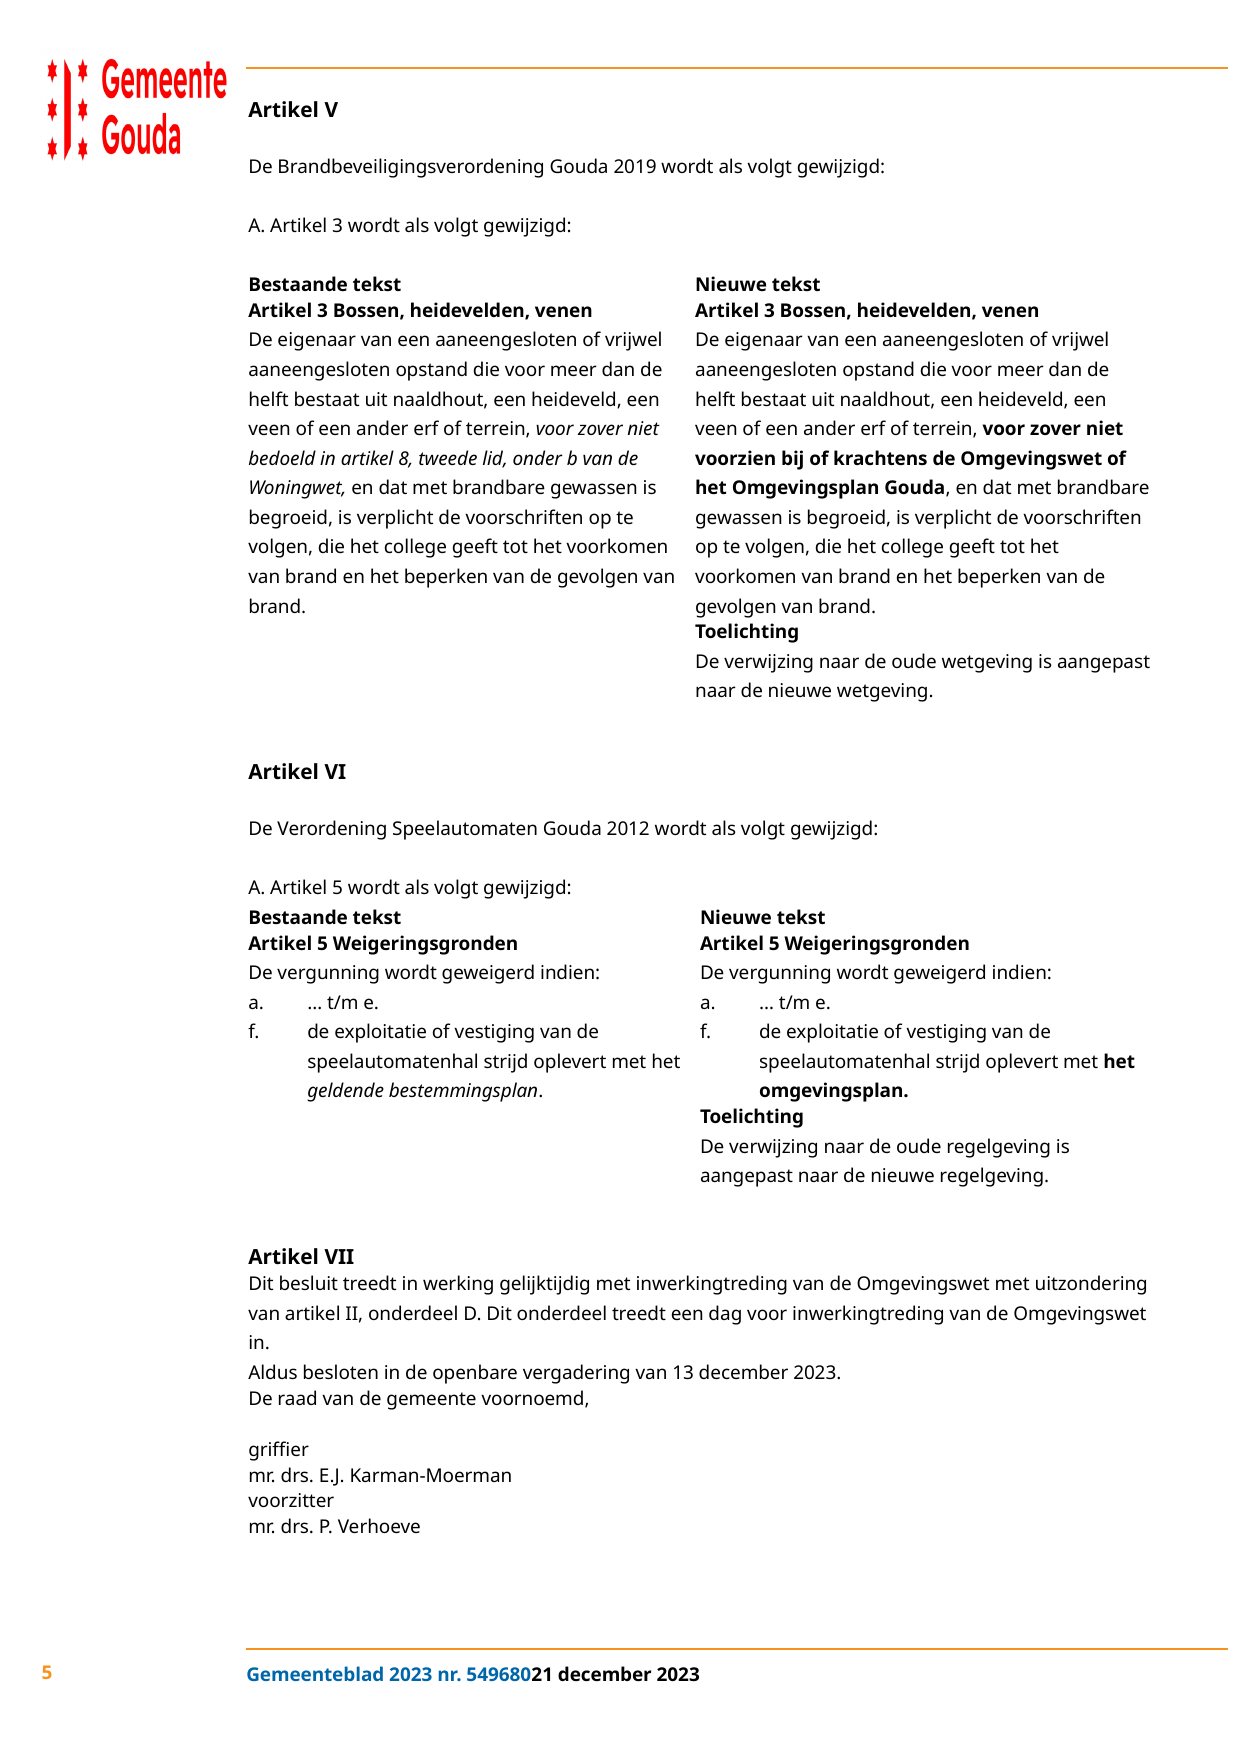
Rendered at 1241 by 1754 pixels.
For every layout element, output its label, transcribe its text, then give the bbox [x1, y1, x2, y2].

text Dit besluit treedt in werking gelijktijdig met inwerkingtreding van de Omgevingswet met uitzondering van artikel II, onderdeel D. Dit onderdeel treedt een dag voor inwerkingtreding van de Omgevingswet in. [248, 1270, 1152, 1355]
text A. Artikel 3 wordt als volgt gewijzigd: [248, 212, 1152, 238]
table_header Bestaande tekst [248, 271, 695, 297]
text mr. drs. E.J. Karman-Moerman [248, 1462, 1152, 1488]
table_header Bestaande tekst [248, 904, 700, 930]
text Aldus besloten in de openbare vergadering van 13 december 2023. [248, 1359, 1152, 1385]
table_cell [248, 619, 695, 703]
text mr. drs. P. Verhoeve [248, 1513, 1152, 1539]
text De raad van de gemeente voornoemd, [248, 1385, 1152, 1411]
table_cell Toelichting De verwijzing naar de oude regelgeving is aangepast naar de nieuwe regelgeving. [700, 1103, 1152, 1188]
table_header Nieuwe tekst [695, 271, 1152, 297]
text Artikel VI [248, 757, 1152, 786]
table_cell Artikel 5 Weigeringsgronden De vergunning wordt geweigerd indien: … t/m e. de exploitatie of vestiging van de speelautomatenhal strijd oplevert met het geldende bestemmingsplan. [248, 930, 700, 1103]
table_cell Artikel 3 Bossen, heidevelden, venen De eigenaar van een aaneengesloten of vrijwel aaneengesloten opstand die voor meer dan de helft bestaat uit naaldhout, een heideveld, een veen of een ander erf of terrein, voor zover niet bedoeld in artikel 8, tweede lid, onder b van de Woningwet, en dat met brandbare gewassen is begroeid, is verplicht de voorschriften op te volgen, die het college geeft tot het voorkomen van brand en het beperken van de gevolgen van brand. [248, 297, 695, 618]
text Artikel V [248, 95, 1152, 123]
text griffier [248, 1436, 1152, 1462]
text De Brandbeveiligingsverordening Gouda 2019 wordt als volgt gewijzigd: [248, 153, 1152, 178]
table_cell Artikel 3 Bossen, heidevelden, venen De eigenaar van een aaneengesloten of vrijwel aaneengesloten opstand die voor meer dan de helft bestaat uit naaldhout, een heideveld, een veen of een ander erf of terrein, voor zover niet voorzien bij of krachtens de Omgevingswet of het Omgevingsplan Gouda, en dat met brandbare gewassen is begroeid, is verplicht de voorschriften op te volgen, die het college geeft tot het voorkomen van brand en het beperken van de gevolgen van brand. [695, 297, 1152, 618]
table_cell Toelichting De verwijzing naar de oude wetgeving is aangepast naar de nieuwe wetgeving. [695, 619, 1152, 703]
text De Verordening Speelautomaten Gouda 2012 wordt als volgt gewijzigd: [248, 815, 1152, 841]
text Artikel VII [248, 1242, 1152, 1270]
table_cell Artikel 5 Weigeringsgronden De vergunning wordt geweigerd indien: … t/m e. de exploitatie of vestiging van de speelautomatenhal strijd oplevert met het omgevingsplan. [700, 930, 1152, 1103]
picture [41, 47, 231, 172]
text voorzitter [248, 1488, 1152, 1513]
table_header Nieuwe tekst [700, 904, 1152, 930]
table_cell [248, 1103, 700, 1188]
text A. Artikel 5 wordt als volgt gewijzigd: [248, 874, 1152, 900]
